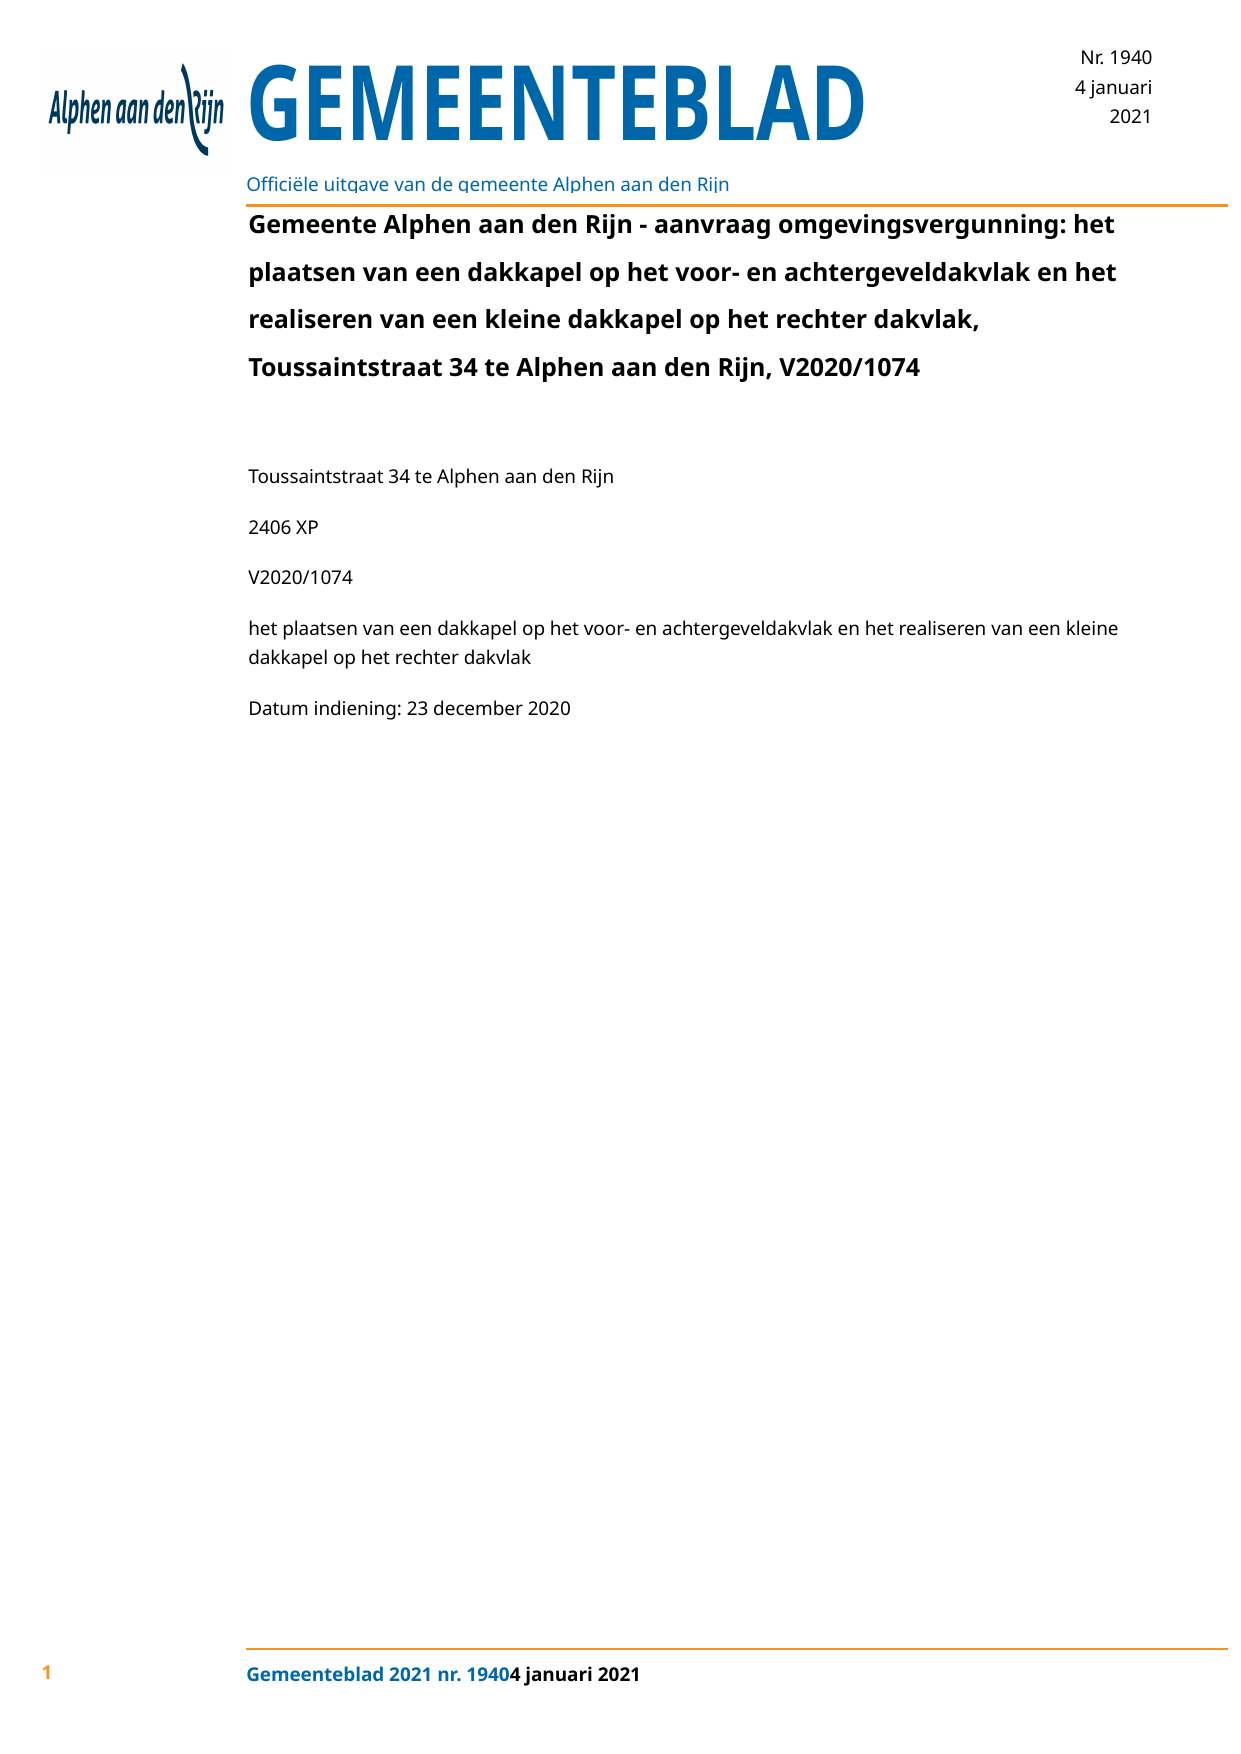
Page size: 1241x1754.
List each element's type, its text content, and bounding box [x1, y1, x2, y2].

text Gemeente Alphen aan den Rijn - aanvraag omgevingsvergunning: het plaatsen van een dakkapel op het voor- en achtergeveldakvlak en het realiseren van een kleine dakkapel op het rechter dakvlak, Toussaintstraat 34 te Alphen aan den Rijn, V2020/1074 [248, 207, 1152, 384]
text Datum indiening: 23 december 2020 [248, 695, 1152, 721]
text 2406 XP [248, 514, 1152, 540]
text het plaatsen van een dakkapel op het voor- en achtergeveldakvlak en het realiseren van een kleine dakkapel op het rechter dakvlak [248, 615, 1152, 670]
text V2020/1074 [248, 564, 1152, 590]
picture [41, 47, 231, 172]
text Toussaintstraat 34 te Alphen aan den Rijn [248, 463, 1152, 489]
